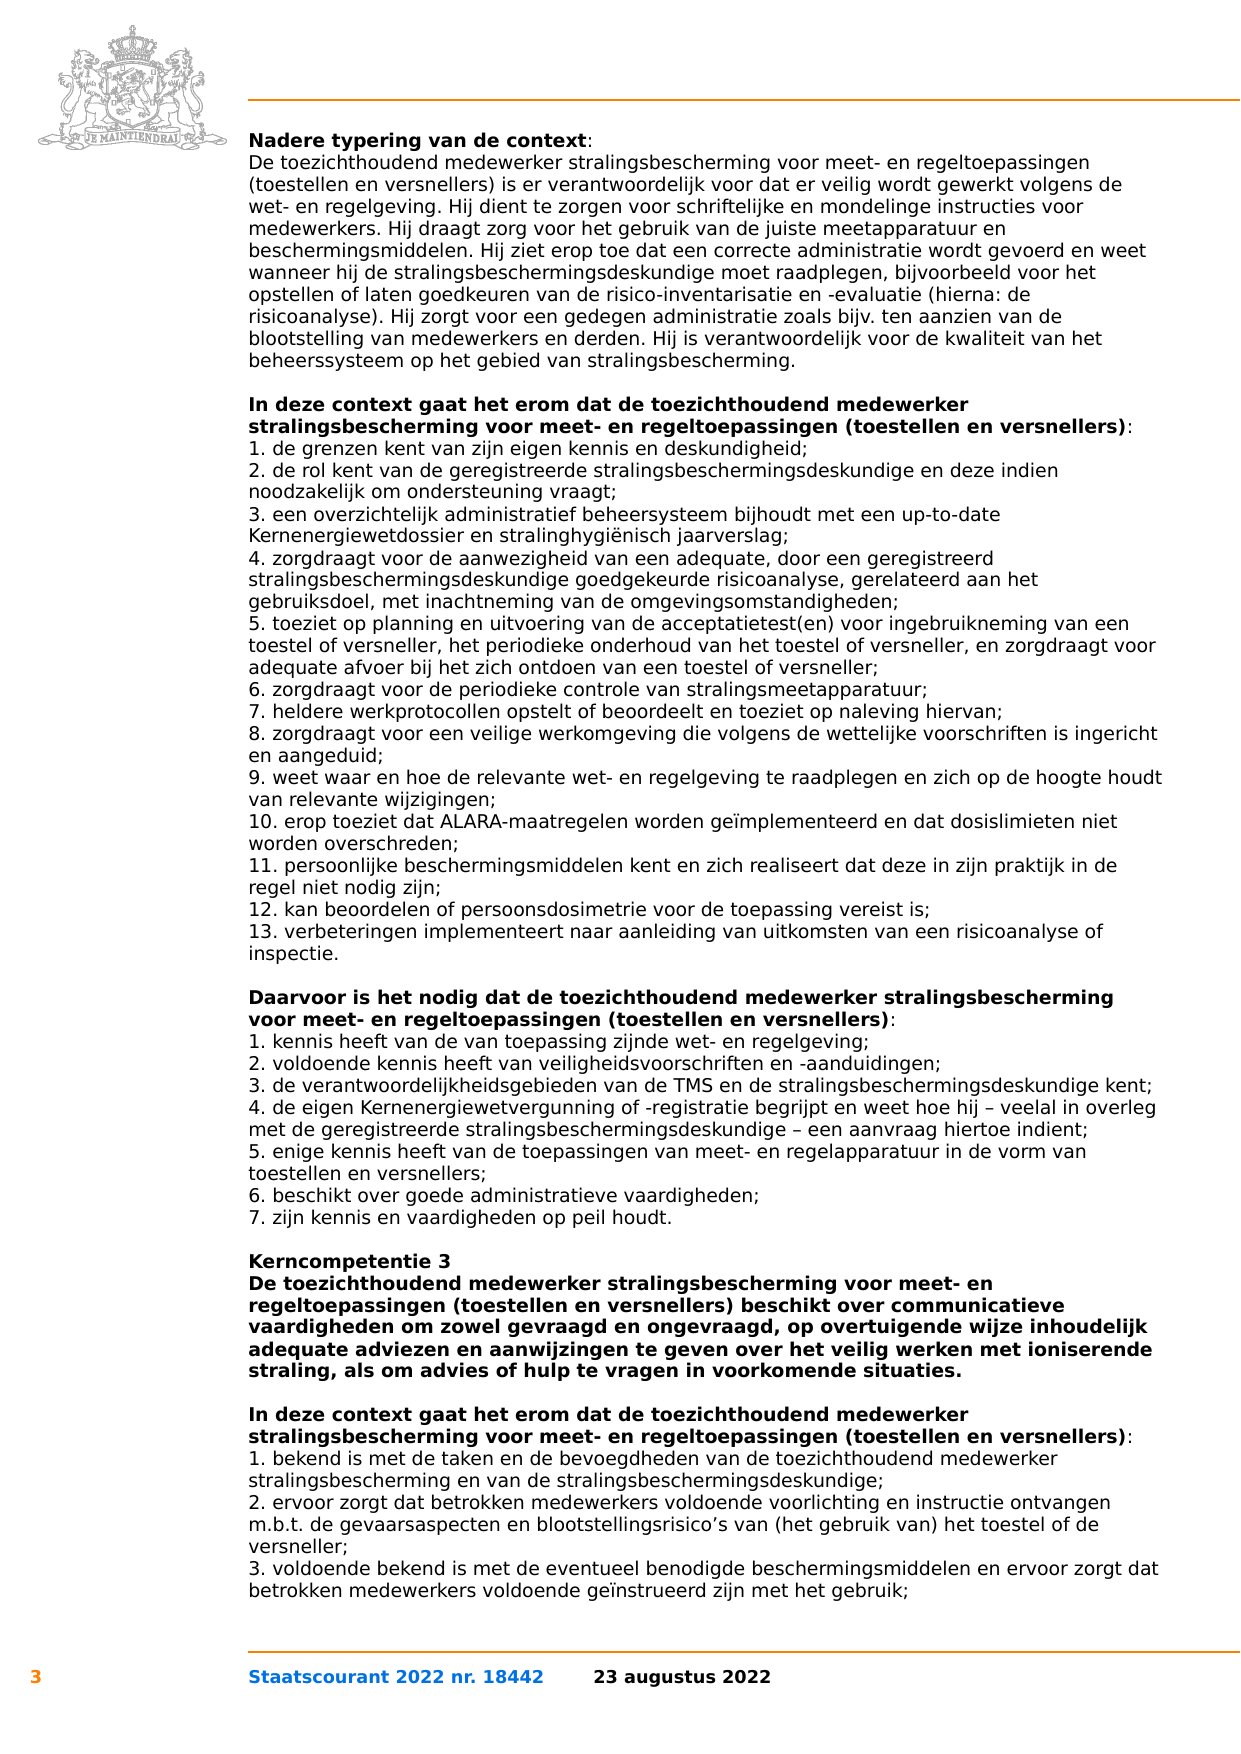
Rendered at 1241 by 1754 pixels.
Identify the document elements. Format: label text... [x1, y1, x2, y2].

text 12. kan beoordelen of persoonsdosimetrie voor de toepassing vereist is; [248, 899, 1163, 921]
text 1. bekend is met de taken en de bevoegdheden van de toezichthoudend medewerker stralingsbescherming en van de stralingsbeschermingsdeskundige; [248, 1448, 1163, 1492]
text 8. zorgdraagt voor een veilige werkomgeving die volgens de wettelijke voorschriften is ingericht en aangeduid; [248, 723, 1163, 767]
text In deze context gaat het erom dat de toezichthoudend medewerker stralingsbescherming voor meet- en regeltoepassingen (toestellen en versnellers): [248, 393, 1163, 437]
text 6. beschikt over goede administratieve vaardigheden; [248, 1185, 1163, 1207]
text 4. de eigen Kernenergiewetvergunning of -registratie begrijpt en weet hoe hij – veelal in overleg met de geregistreerde stralingsbeschermingsdeskundige – een aanvraag hiertoe indient; [248, 1097, 1163, 1141]
text 2. de rol kent van de geregistreerde stralingsbeschermingsdeskundige en deze indien noodzakelijk om ondersteuning vraagt; [248, 459, 1163, 503]
text 11. persoonlijke beschermingsmiddelen kent en zich realiseert dat deze in zijn praktijk in de regel niet nodig zijn; [248, 855, 1163, 899]
text 5. enige kennis heeft van de toepassingen van meet- en regelapparatuur in de vorm van toestellen en versnellers; [248, 1141, 1163, 1185]
text 3. voldoende bekend is met de eventueel benodigde beschermingsmiddelen en ervoor zorgt dat betrokken medewerkers voldoende geïnstrueerd zijn met het gebruik; [248, 1558, 1163, 1602]
text 4. zorgdraagt voor de aanwezigheid van een adequate, door een geregistreerd stralingsbeschermingsdeskundige goedgekeurde risicoanalyse, gerelateerd aan het gebruiksdoel, met inachtneming van de omgevingsomstandigheden; [248, 547, 1163, 613]
text 1. kennis heeft van de van toepassing zijnde wet- en regelgeving; [248, 1031, 1163, 1053]
text 3. een overzichtelijk administratief beheersysteem bijhoudt met een up-to-date Kernenergiewetdossier en stralinghygiënisch jaarverslag; [248, 503, 1163, 547]
text 1. de grenzen kent van zijn eigen kennis en deskundigheid; [248, 437, 1163, 459]
text 9. weet waar en hoe de relevante wet- en regelgeving te raadplegen en zich op de hoogte houdt van relevante wijzigingen; [248, 767, 1163, 811]
text 7. zijn kennis en vaardigheden op peil houdt. [248, 1207, 1163, 1229]
text De toezichthoudend medewerker stralingsbescherming voor meet- en regeltoepassingen (toestellen en versnellers) is er verantwoordelijk voor dat er veilig wordt gewerkt volgens de wet- en regelgeving. Hij dient te zorgen voor schriftelijke en mondelinge instructies voor medewerkers. Hij draagt zorg voor het gebruik van de juiste meetapparatuur en beschermingsmiddelen. Hij ziet erop toe dat een correcte administratie wordt gevoerd en weet wanneer hij de stralingsbeschermingsdeskundige moet raadplegen, bijvoorbeeld voor het opstellen of laten goedkeuren van de risico-inventarisatie en -evaluatie (hierna: de risicoanalyse). Hij zorgt voor een gedegen administratie zoals bijv. ten aanzien van de blootstelling van medewerkers en derden. Hij is verantwoordelijk voor de kwaliteit van het beheerssysteem op het gebied van stralingsbescherming. [248, 152, 1163, 372]
text 10. erop toeziet dat ALARA-maatregelen worden geïmplementeerd en dat dosislimieten niet worden overschreden; [248, 811, 1163, 855]
text Nadere typering van de context: [248, 130, 1163, 152]
text 2. ervoor zorgt dat betrokken medewerkers voldoende voorlichting en instructie ontvangen m.b.t. de gevaarsaspecten en blootstellingsrisico’s van (het gebruik van) het toestel of de versneller; [248, 1492, 1163, 1558]
text 2. voldoende kennis heeft van veiligheidsvoorschriften en -aanduidingen; [248, 1053, 1163, 1075]
text In deze context gaat het erom dat de toezichthoudend medewerker stralingsbescherming voor meet- en regeltoepassingen (toestellen en versnellers): [248, 1404, 1163, 1448]
text 13. verbeteringen implementeert naar aanleiding van uitkomsten van een risicoanalyse of inspectie. [248, 921, 1163, 965]
text De toezichthoudend medewerker stralingsbescherming voor meet- en regeltoepassingen (toestellen en versnellers) beschikt over communicatieve vaardigheden om zowel gevraagd en ongevraagd, op overtuigende wijze inhoudelijk adequate adviezen en aanwijzingen te geven over het veilig werken met ioniserende straling, als om advies of hulp te vragen in voorkomende situaties. [248, 1272, 1163, 1382]
text 6. zorgdraagt voor de periodieke controle van stralingsmeetapparatuur; [248, 679, 1163, 701]
text Kerncompetentie 3 [248, 1251, 1163, 1272]
text Daarvoor is het nodig dat de toezichthoudend medewerker stralingsbescherming voor meet- en regeltoepassingen (toestellen en versnellers): [248, 987, 1163, 1031]
text 3. de verantwoordelijkheidsgebieden van de TMS en de stralingsbeschermingsdeskundige kent; [248, 1075, 1163, 1097]
text 5. toeziet op planning en uitvoering van de acceptatietest(en) voor ingebruikneming van een toestel of versneller, het periodieke onderhoud van het toestel of versneller, en zorgdraagt voor adequate afvoer bij het zich ontdoen van een toestel of versneller; [248, 613, 1163, 679]
picture [38, 25, 227, 150]
text 7. heldere werkprotocollen opstelt of beoordeelt en toeziet op naleving hiervan; [248, 701, 1163, 723]
